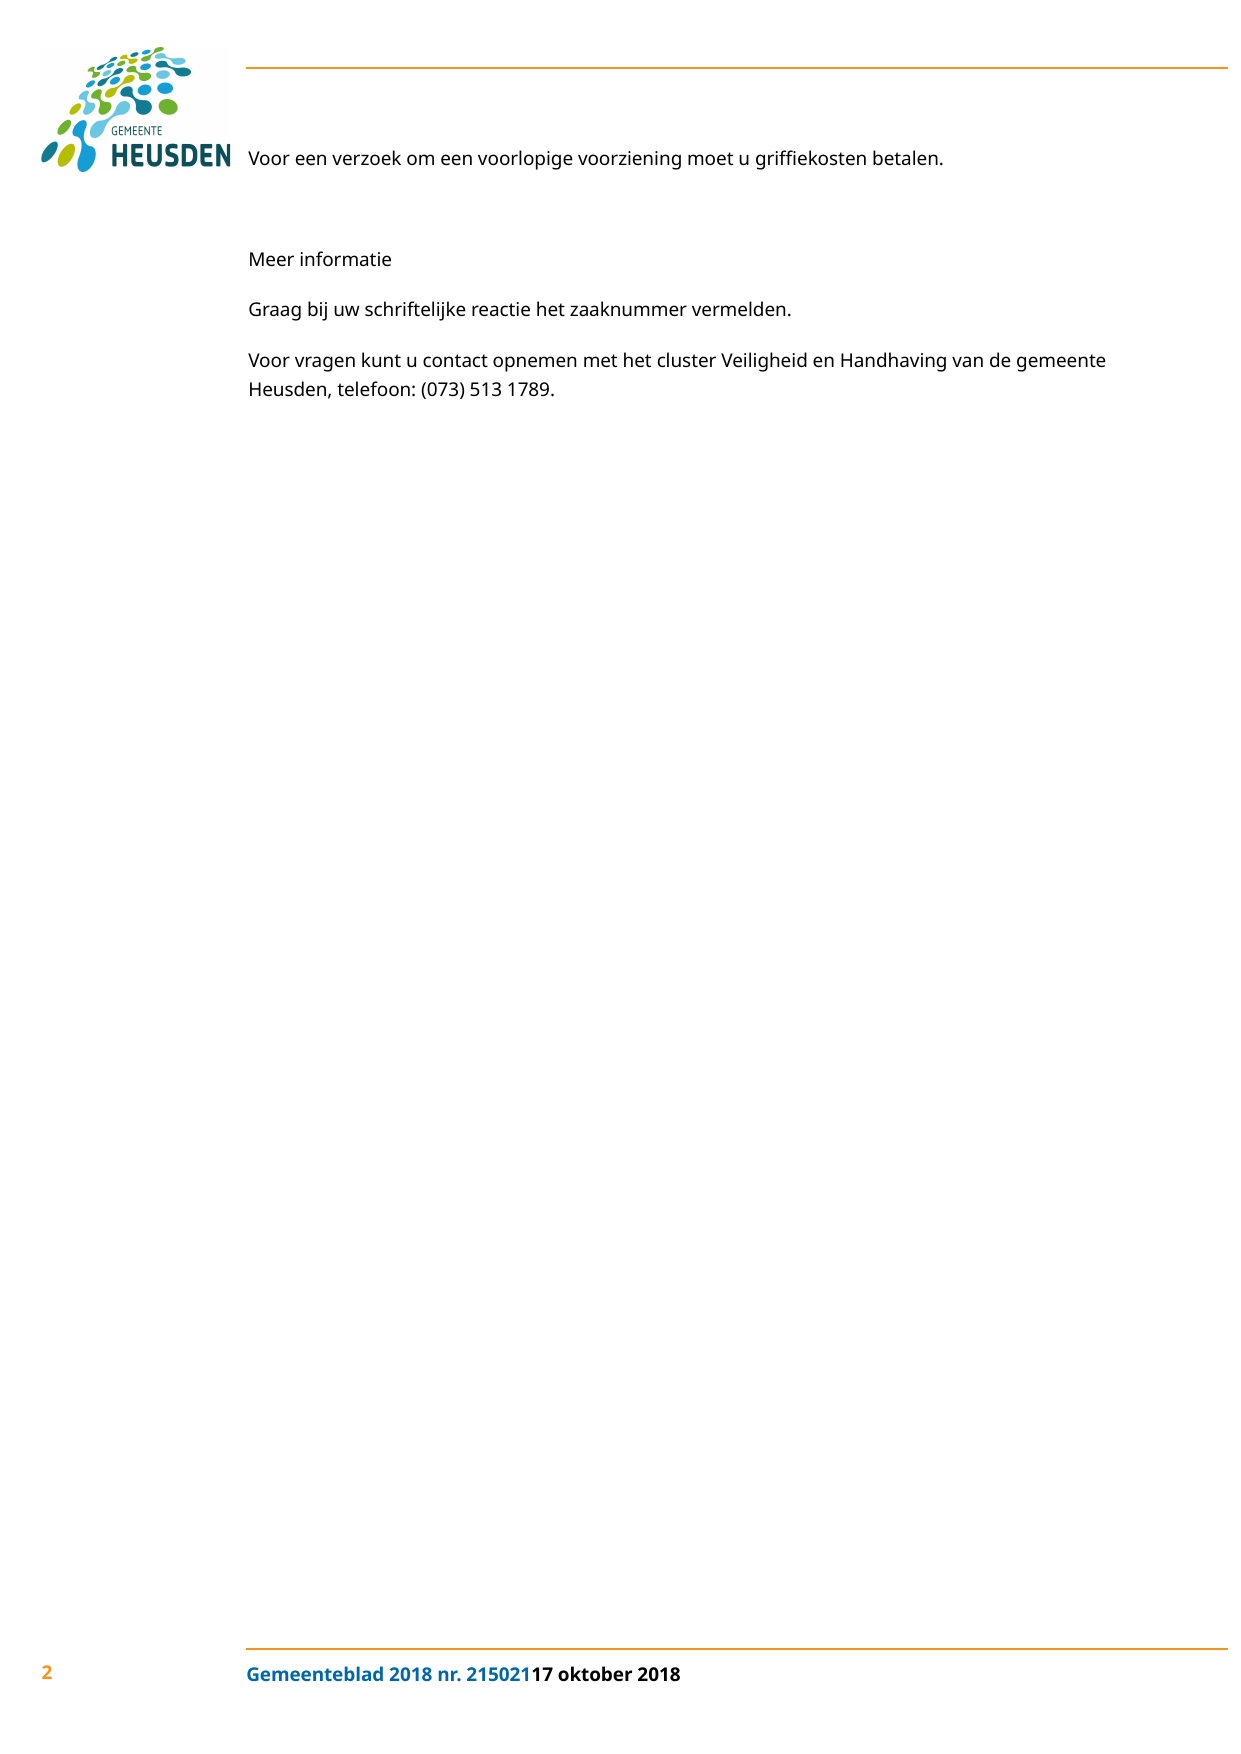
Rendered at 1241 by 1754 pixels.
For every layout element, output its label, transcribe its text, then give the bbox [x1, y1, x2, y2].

text Graag bij uw schriftelijke reactie het zaaknummer vermelden. [248, 296, 1152, 322]
text Meer informatie [248, 246, 1152, 272]
text Voor een verzoek om een voorlopige voorziening moet u griffiekosten betalen. [248, 145, 1152, 171]
text Voor vragen kunt u contact opnemen met het cluster Veiligheid en Handhaving van de gemeente Heusden, telefoon: (073) 513 1789. [248, 347, 1152, 402]
picture [41, 47, 231, 172]
